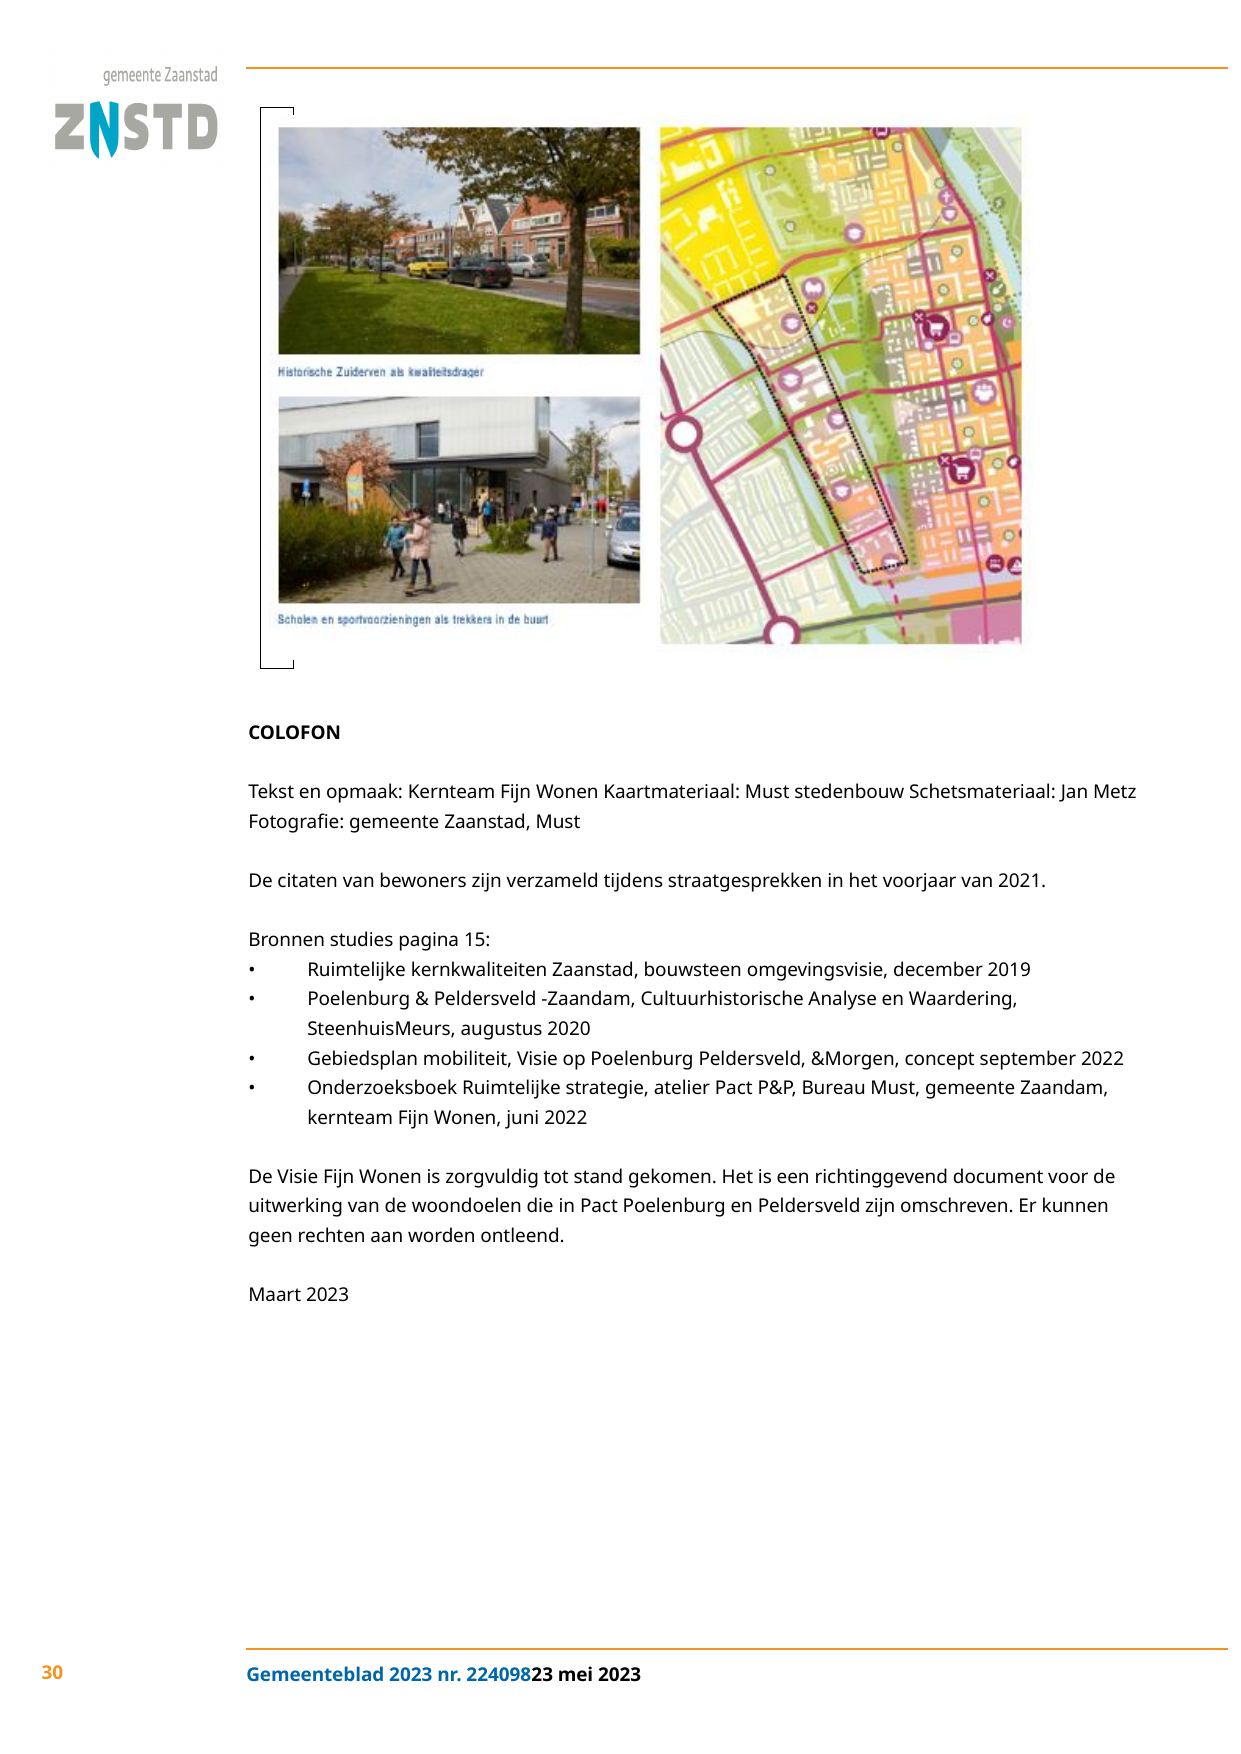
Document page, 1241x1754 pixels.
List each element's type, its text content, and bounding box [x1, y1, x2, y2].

text Bronnen studies pagina 15: [248, 926, 1152, 952]
text De Visie Fijn Wonen is zorgvuldig tot stand gekomen. Het is een richtinggevend document voor de [248, 1163, 1152, 1189]
list Poelenburg & Peldersveld -Zaandam, Cultuurhistorische Analyse en Waardering, SteenhuisMeurs, augustus 2020 [248, 986, 1152, 1041]
text Fotografie: gemeente Zaanstad, Must [248, 808, 1152, 834]
picture [41, 47, 231, 172]
text uitwerking van de woondoelen die in Pact Poelenburg en Peldersveld zijn omschreven. Er kunnen geen rechten aan worden ontleend. [248, 1193, 1152, 1248]
list Onderzoeksboek Ruimtelijke strategie, atelier Pact P&P, Bureau Must, gemeente Zaandam, kernteam Fijn Wonen, juni 2022 [248, 1074, 1152, 1130]
text Tekst en opmaak: Kernteam Fijn Wonen Kaartmateriaal: Must stedenbouw Schetsmateriaal: Jan Metz [248, 778, 1152, 804]
text De citaten van bewoners zijn verzameld tijdens straatgesprekken in het voorjaar van 2021. [248, 867, 1152, 893]
list Ruimtelijke kernkwaliteiten Zaanstad, bouwsteen omgevingsvisie, december 2019 [248, 956, 1152, 982]
picture [268, 115, 1036, 660]
text COLOFON [248, 719, 1152, 745]
list Gebiedsplan mobiliteit, Visie op Poelenburg Peldersveld, &Morgen, concept september 2022 [248, 1045, 1152, 1071]
text Maart 2023 [248, 1281, 1152, 1307]
